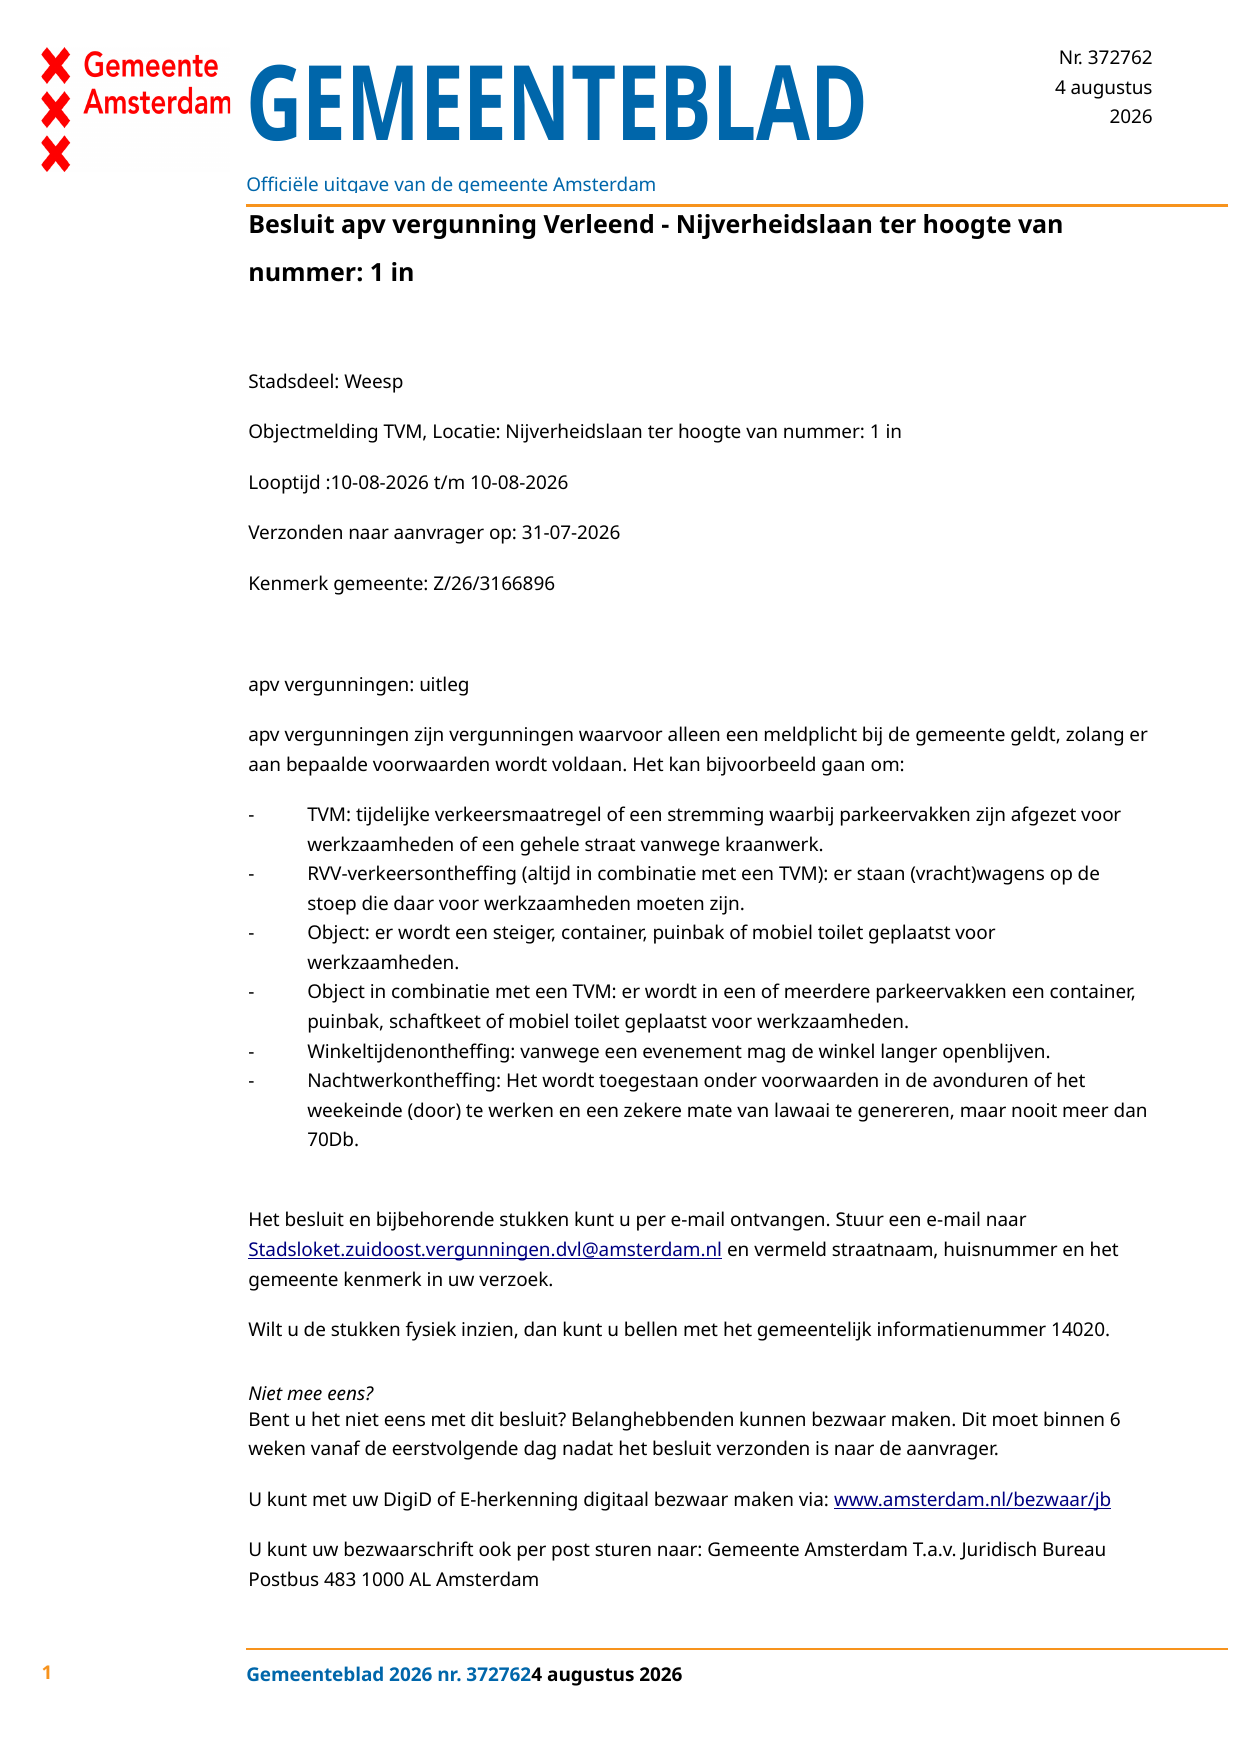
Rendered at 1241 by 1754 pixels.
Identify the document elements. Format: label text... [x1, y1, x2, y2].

list Nachtwerkontheffing: Het wordt toegestaan onder voorwaarden in de avonduren of het weekeinde (door) te werken en een zekere mate van lawaai te genereren, maar nooit meer dan 70Db. [248, 1067, 1152, 1152]
text Niet mee eens? [248, 1380, 1152, 1406]
text U kunt met uw DigiD of E-herkenning digitaal bezwaar maken via: www.amsterdam.nl/bezwaar/jb [248, 1486, 1152, 1512]
text Looptijd :10-08-2026 t/m 10-08-2026 [248, 469, 1152, 495]
text Kenmerk gemeente: Z/26/3166896 [248, 570, 1152, 596]
list Object: er wordt een steiger, container, puinbak of mobiel toilet geplaatst voor werkzaamheden. [248, 919, 1152, 975]
text U kunt uw bezwaarschrift ook per post sturen naar: Gemeente Amsterdam T.a.v. Juridisch Bureau Postbus 483 1000 AL Amsterdam [248, 1536, 1152, 1592]
text Bent u het niet eens met dit besluit? Belanghebbenden kunnen bezwaar maken. Dit moet binnen 6 weken vanaf de eerstvolgende dag nadat het besluit verzonden is naar de aanvrager. [248, 1406, 1152, 1461]
picture [41, 47, 231, 172]
text apv vergunningen zijn vergunningen waarvoor alleen een meldplicht bij de gemeente geldt, zolang er aan bepaalde voorwaarden wordt voldaan. Het kan bijvoorbeeld gaan om: [248, 721, 1152, 777]
list TVM: tijdelijke verkeersmaatregel of een stremming waarbij parkeervakken zijn afgezet voor werkzaamheden of een gehele straat vanwege kraanwerk. [248, 801, 1152, 857]
text Stadsdeel: Weesp [248, 368, 1152, 394]
list RVV-verkeersontheffing (altijd in combinatie met een TVM): er staan (vracht)wagens op de stoep die daar voor werkzaamheden moeten zijn. [248, 860, 1152, 916]
text Besluit apv vergunning Verleend - Nijverheidslaan ter hoogte van nummer: 1 in [248, 207, 1152, 288]
text Het besluit en bijbehorende stukken kunt u per e-mail ontvangen. Stuur een e-mail naar Stadsloket.zuidoost.vergunningen.dvl@amsterdam.nl en vermeld straatnaam, huisnummer en het gemeente kenmerk in uw verzoek. [248, 1207, 1152, 1292]
text apv vergunningen: uitleg [248, 671, 1152, 697]
text Objectmelding TVM, Locatie: Nijverheidslaan ter hoogte van nummer: 1 in [248, 419, 1152, 444]
text Wilt u de stukken fysiek inzien, dan kunt u bellen met het gemeentelijk informatienummer 14020. [248, 1316, 1152, 1342]
list Object in combinatie met een TVM: er wordt in een of meerdere parkeervakken een container, puinbak, schaftkeet of mobiel toilet geplaatst voor werkzaamheden. [248, 979, 1152, 1034]
list Winkeltijdenontheffing: vanwege een evenement mag de winkel langer openblijven. [248, 1038, 1152, 1064]
text Verzonden naar aanvrager op: 31-07-2026 [248, 519, 1152, 545]
